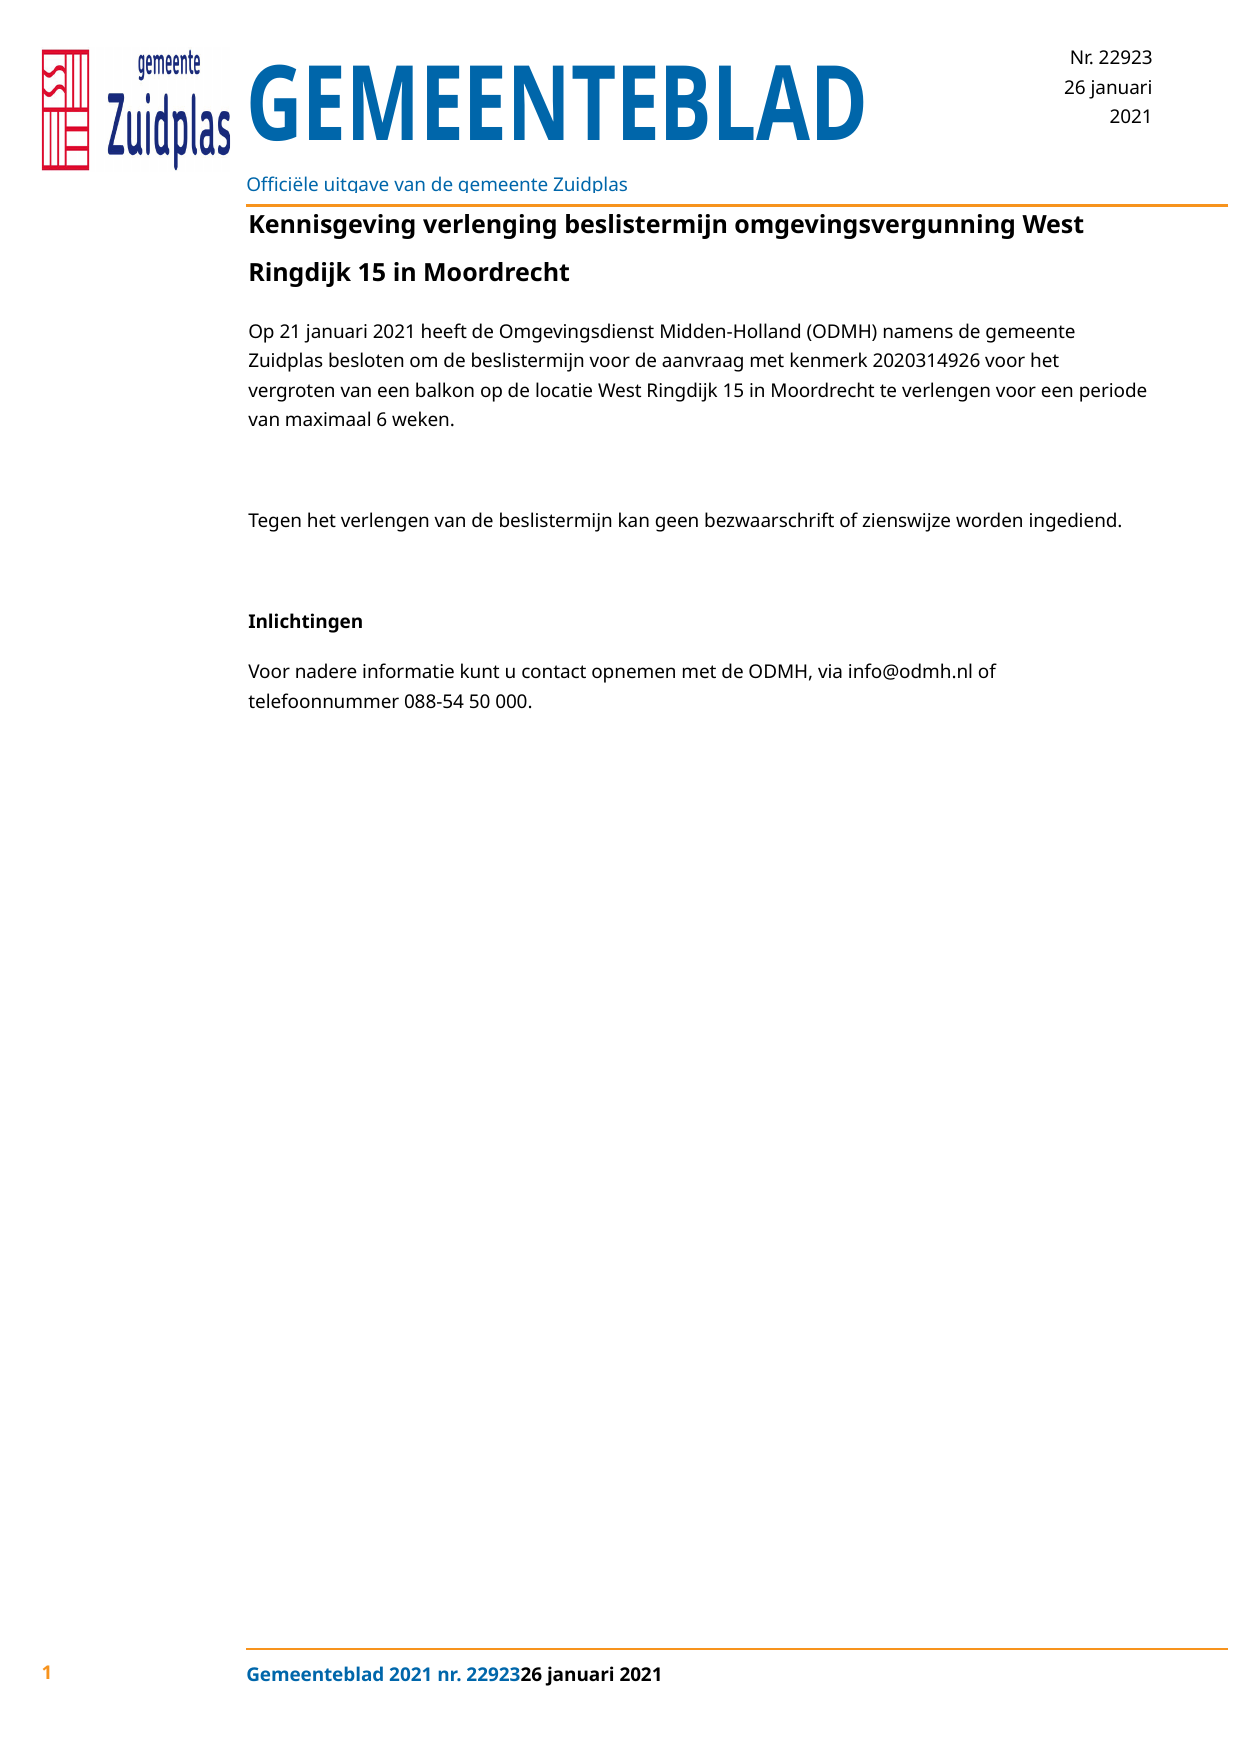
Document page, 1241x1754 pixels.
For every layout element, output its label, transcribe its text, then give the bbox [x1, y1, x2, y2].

text Voor nadere informatie kunt u contact opnemen met de ODMH, via info@odmh.nl of telefoonnummer 088-54 50 000. [248, 659, 1152, 714]
text Tegen het verlengen van de beslistermijn kan geen bezwaarschrift of zienswijze worden ingediend. [248, 507, 1152, 533]
text Inlichtingen [248, 608, 1152, 634]
picture [41, 47, 231, 172]
text Op 21 januari 2021 heeft de Omgevingsdienst Midden-Holland (ODMH) namens de gemeente Zuidplas besloten om de beslistermijn voor de aanvraag met kenmerk 2020314926 voor het vergroten van een balkon op de locatie West Ringdijk 15 in Moordrecht te verlengen voor een periode van maximaal 6 weken. [248, 318, 1152, 432]
text Kennisgeving verlenging beslistermijn omgevingsvergunning West Ringdijk 15 in Moordrecht [248, 207, 1152, 288]
